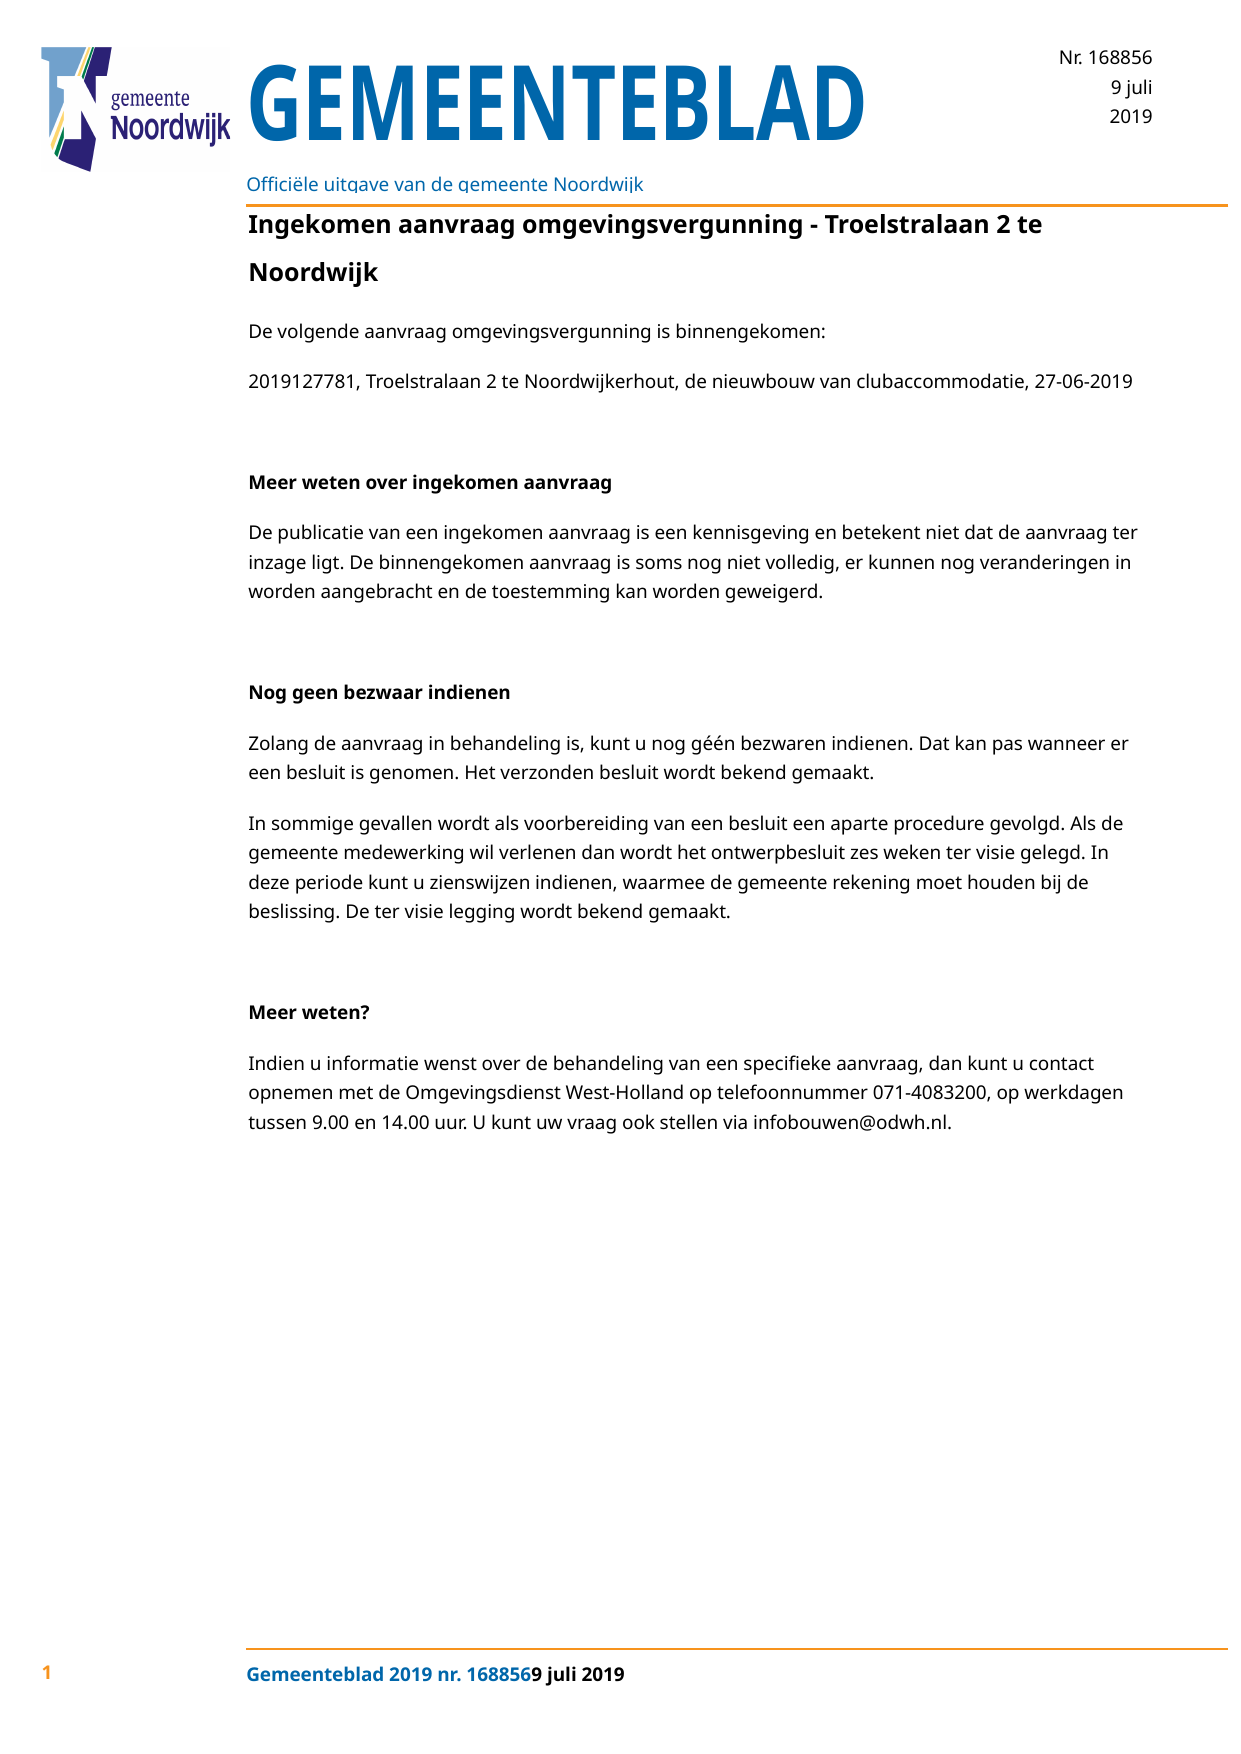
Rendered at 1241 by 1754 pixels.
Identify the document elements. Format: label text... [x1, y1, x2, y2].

picture [41, 47, 231, 172]
text In sommige gevallen wordt als voorbereiding van een besluit een aparte procedure gevolgd. Als de gemeente medewerking wil verlenen dan wordt het ontwerpbesluit zes weken ter visie gelegd. In deze periode kunt u zienswijzen indienen, waarmee de gemeente rekening moet houden bij de beslissing. De ter visie legging wordt bekend gemaakt. [248, 810, 1152, 924]
text Meer weten over ingekomen aanvraag [248, 469, 1152, 495]
text De volgende aanvraag omgevingsvergunning is binnengekomen: [248, 318, 1152, 344]
text 2019127781, Troelstralaan 2 te Noordwijkerhout, de nieuwbouw van clubaccommodatie, 27-06-2019 [248, 368, 1152, 394]
text Meer weten? [248, 999, 1152, 1025]
text De publicatie van een ingekomen aanvraag is een kennisgeving en betekent niet dat de aanvraag ter inzage ligt. De binnengekomen aanvraag is soms nog niet volledig, er kunnen nog veranderingen in worden aangebracht en de toestemming kan worden geweigerd. [248, 519, 1152, 604]
text Ingekomen aanvraag omgevingsvergunning - Troelstralaan 2 te Noordwijk [248, 207, 1152, 288]
text Zolang de aanvraag in behandeling is, kunt u nog géén bezwaren indienen. Dat kan pas wanneer er een besluit is genomen. Het verzonden besluit wordt bekend gemaakt. [248, 730, 1152, 785]
text Nog geen bezwaar indienen [248, 679, 1152, 705]
text Indien u informatie wenst over de behandeling van een specifieke aanvraag, dan kunt u contact opnemen met de Omgevingsdienst West-Holland op telefoonnummer 071-4083200, op werkdagen tussen 9.00 en 14.00 uur. U kunt uw vraag ook stellen via infobouwen@odwh.nl. [248, 1050, 1152, 1135]
